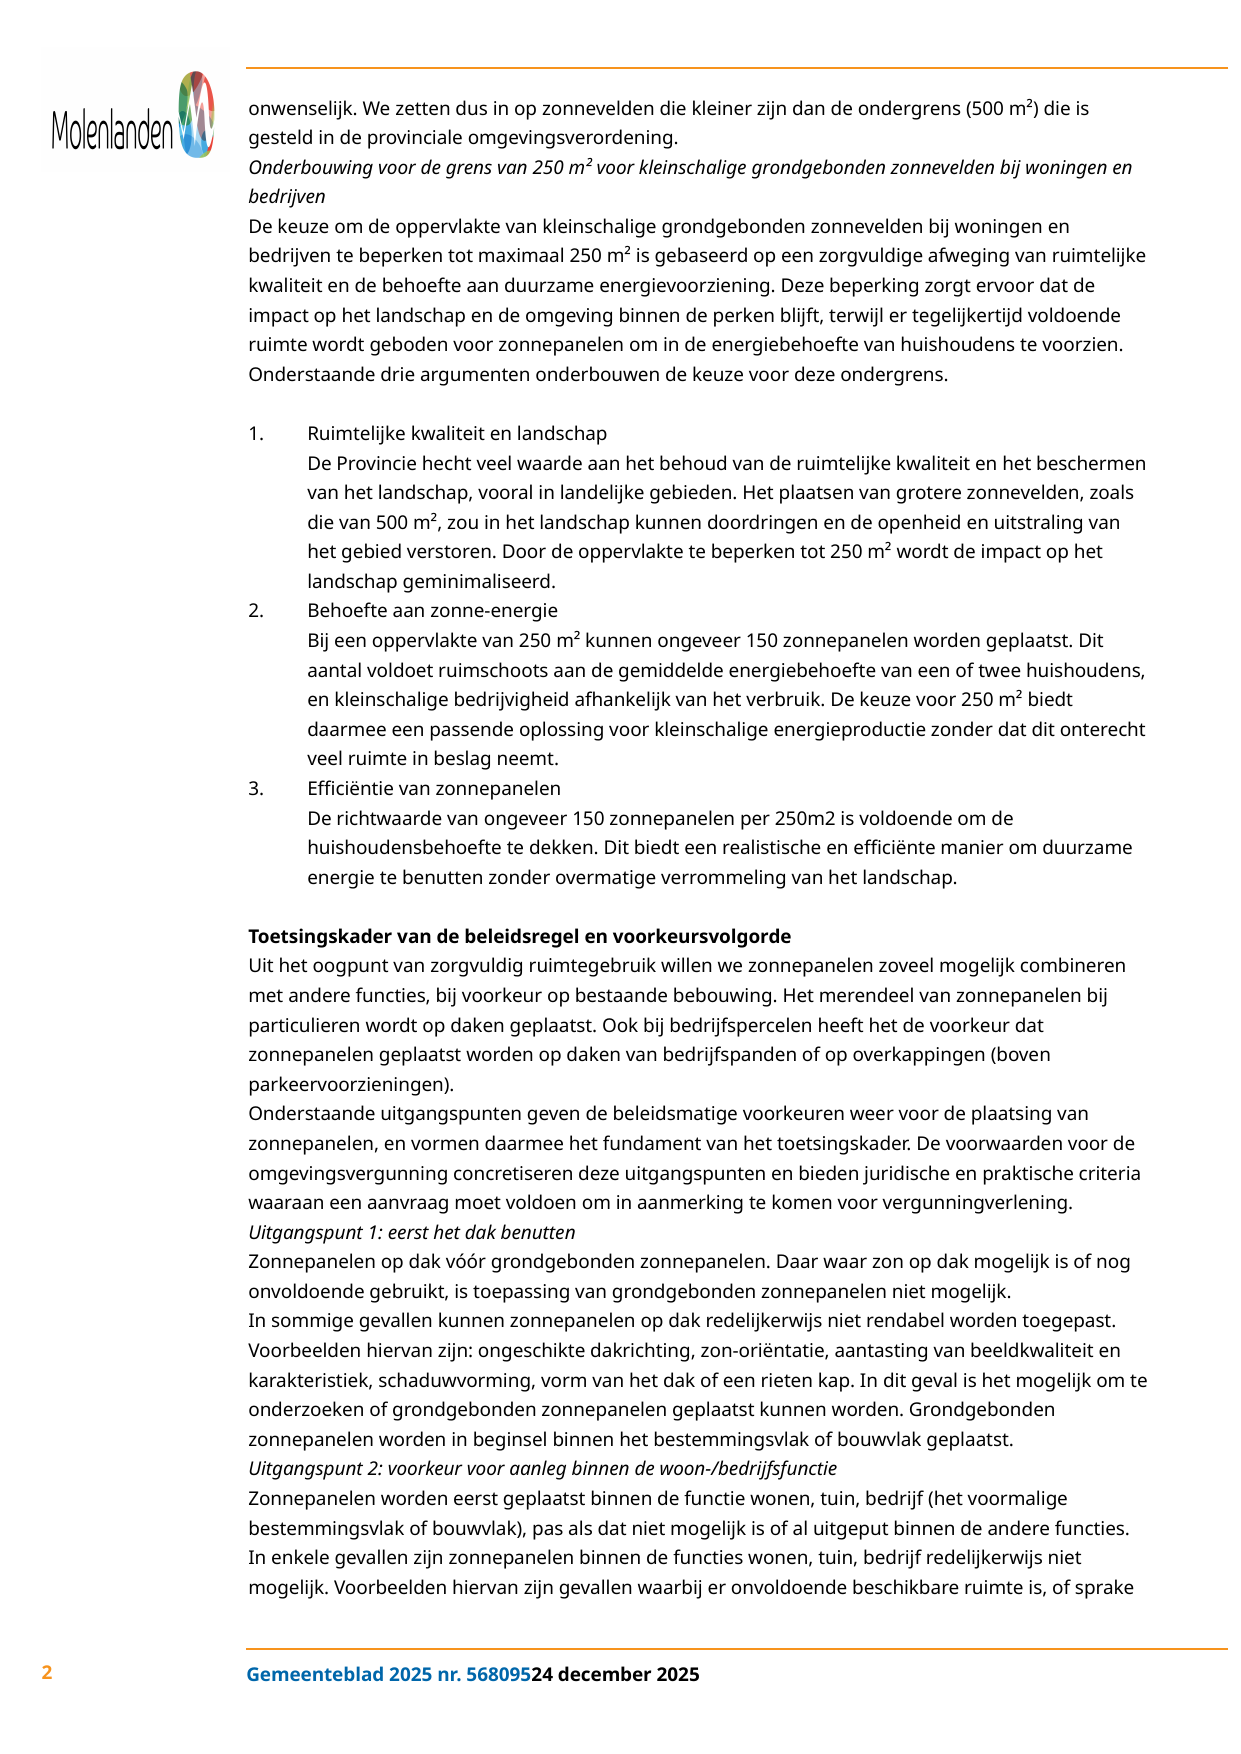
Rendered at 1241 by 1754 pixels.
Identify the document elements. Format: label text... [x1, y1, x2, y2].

text De keuze om de oppervlakte van kleinschalige grondgebonden zonnevelden bij woningen en bedrijven te beperken tot maximaal 250 m² is gebaseerd op een zorgvuldige afweging van ruimtelijke kwaliteit en de behoefte aan duurzame energievoorziening. Deze beperking zorgt ervoor dat de impact op het landschap en de omgeving binnen de perken blijft, terwijl er tegelijkertijd voldoende ruimte wordt geboden voor zonnepanelen om in de energiebehoefte van huishoudens te voorzien. Onderstaande drie argumenten onderbouwen de keuze voor deze ondergrens. [248, 213, 1152, 387]
list De richtwaarde van ongeveer 150 zonnepanelen per 250m2 is voldoende om de huishoudensbehoefte te dekken. Dit biedt een realistische en efficiënte manier om duurzame energie te benutten zonder overmatige verrommeling van het landschap. [248, 805, 1152, 890]
list Bij een oppervlakte van 250 m² kunnen ongeveer 150 zonnepanelen worden geplaatst. Dit aantal voldoet ruimschoots aan de gemiddelde energiebehoefte van een of twee huishoudens, en kleinschalige bedrijvigheid afhankelijk van het verbruik. De keuze voor 250 m² biedt daarmee een passende oplossing voor kleinschalige energieproductie zonder dat dit onterecht veel ruimte in beslag neemt. [248, 627, 1152, 771]
text Zonnepanelen worden eerst geplaatst binnen de functie wonen, tuin, bedrijf (het voormalige bestemmingsvlak of bouwvlak), pas als dat niet mogelijk is of al uitgeput binnen de andere functies. [248, 1485, 1152, 1541]
text Uitgangspunt 2: voorkeur voor aanleg binnen de woon-/bedrijfsfunctie [248, 1456, 1152, 1481]
text Toetsingskader van de beleidsregel en voorkeursvolgorde [248, 923, 1152, 949]
list Efficiëntie van zonnepanelen [248, 775, 1152, 801]
text In enkele gevallen zijn zonnepanelen binnen de functies wonen, tuin, bedrijf redelijkerwijs niet mogelijk. Voorbeelden hiervan zijn gevallen waarbij er onvoldoende beschikbare ruimte is, of sprake [248, 1544, 1152, 1600]
text In sommige gevallen kunnen zonnepanelen op dak redelijkerwijs niet rendabel worden toegepast. Voorbeelden hiervan zijn: ongeschikte dakrichting, zon-oriëntatie, aantasting van beeldkwaliteit en karakteristiek, schaduwvorming, vorm van het dak of een rieten kap. In dit geval is het mogelijk om te onderzoeken of grondgebonden zonnepanelen geplaatst kunnen worden. Grondgebonden zonnepanelen worden in beginsel binnen het bestemmingsvlak of bouwvlak geplaatst. [248, 1308, 1152, 1452]
list Behoefte aan zonne-energie [248, 598, 1152, 623]
text Onderstaande uitgangspunten geven de beleidsmatige voorkeuren weer voor de plaatsing van zonnepanelen, en vormen daarmee het fundament van het toetsingskader. De voorwaarden voor de omgevingsvergunning concretiseren deze uitgangspunten en bieden juridische en praktische criteria waaraan een aanvraag moet voldoen om in aanmerking te komen voor vergunningverlening. [248, 1101, 1152, 1215]
list De Provincie hecht veel waarde aan het behoud van de ruimtelijke kwaliteit en het beschermen van het landschap, vooral in landelijke gebieden. Het plaatsen van grotere zonnevelden, zoals die van 500 m², zou in het landschap kunnen doordringen en de openheid en uitstraling van het gebied verstoren. Door de oppervlakte te beperken tot 250 m² wordt de impact op het landschap geminimaliseerd. [248, 450, 1152, 594]
text Uit het oogpunt van zorgvuldig ruimtegebruik willen we zonnepanelen zoveel mogelijk combineren met andere functies, bij voorkeur op bestaande bebouwing. Het merendeel van zonnepanelen bij particulieren wordt op daken geplaatst. Ook bij bedrijfspercelen heeft het de voorkeur dat zonnepanelen geplaatst worden op daken van bedrijfspanden of op overkappingen (boven parkeervoorzieningen). [248, 953, 1152, 1097]
list Ruimtelijke kwaliteit en landschap [248, 420, 1152, 446]
picture [41, 47, 231, 172]
text onwenselijk. We zetten dus in op zonnevelden die kleiner zijn dan de ondergrens (500 m²) die is gesteld in de provinciale omgevingsverordening. [248, 95, 1152, 150]
text Uitgangspunt 1: eerst het dak benutten [248, 1219, 1152, 1245]
text Onderbouwing voor de grens van 250 m² voor kleinschalige grondgebonden zonnevelden bij woningen en bedrijven [248, 154, 1152, 209]
text Zonnepanelen op dak vóór grondgebonden zonnepanelen. Daar waar zon op dak mogelijk is of nog onvoldoende gebruikt, is toepassing van grondgebonden zonnepanelen niet mogelijk. [248, 1248, 1152, 1304]
